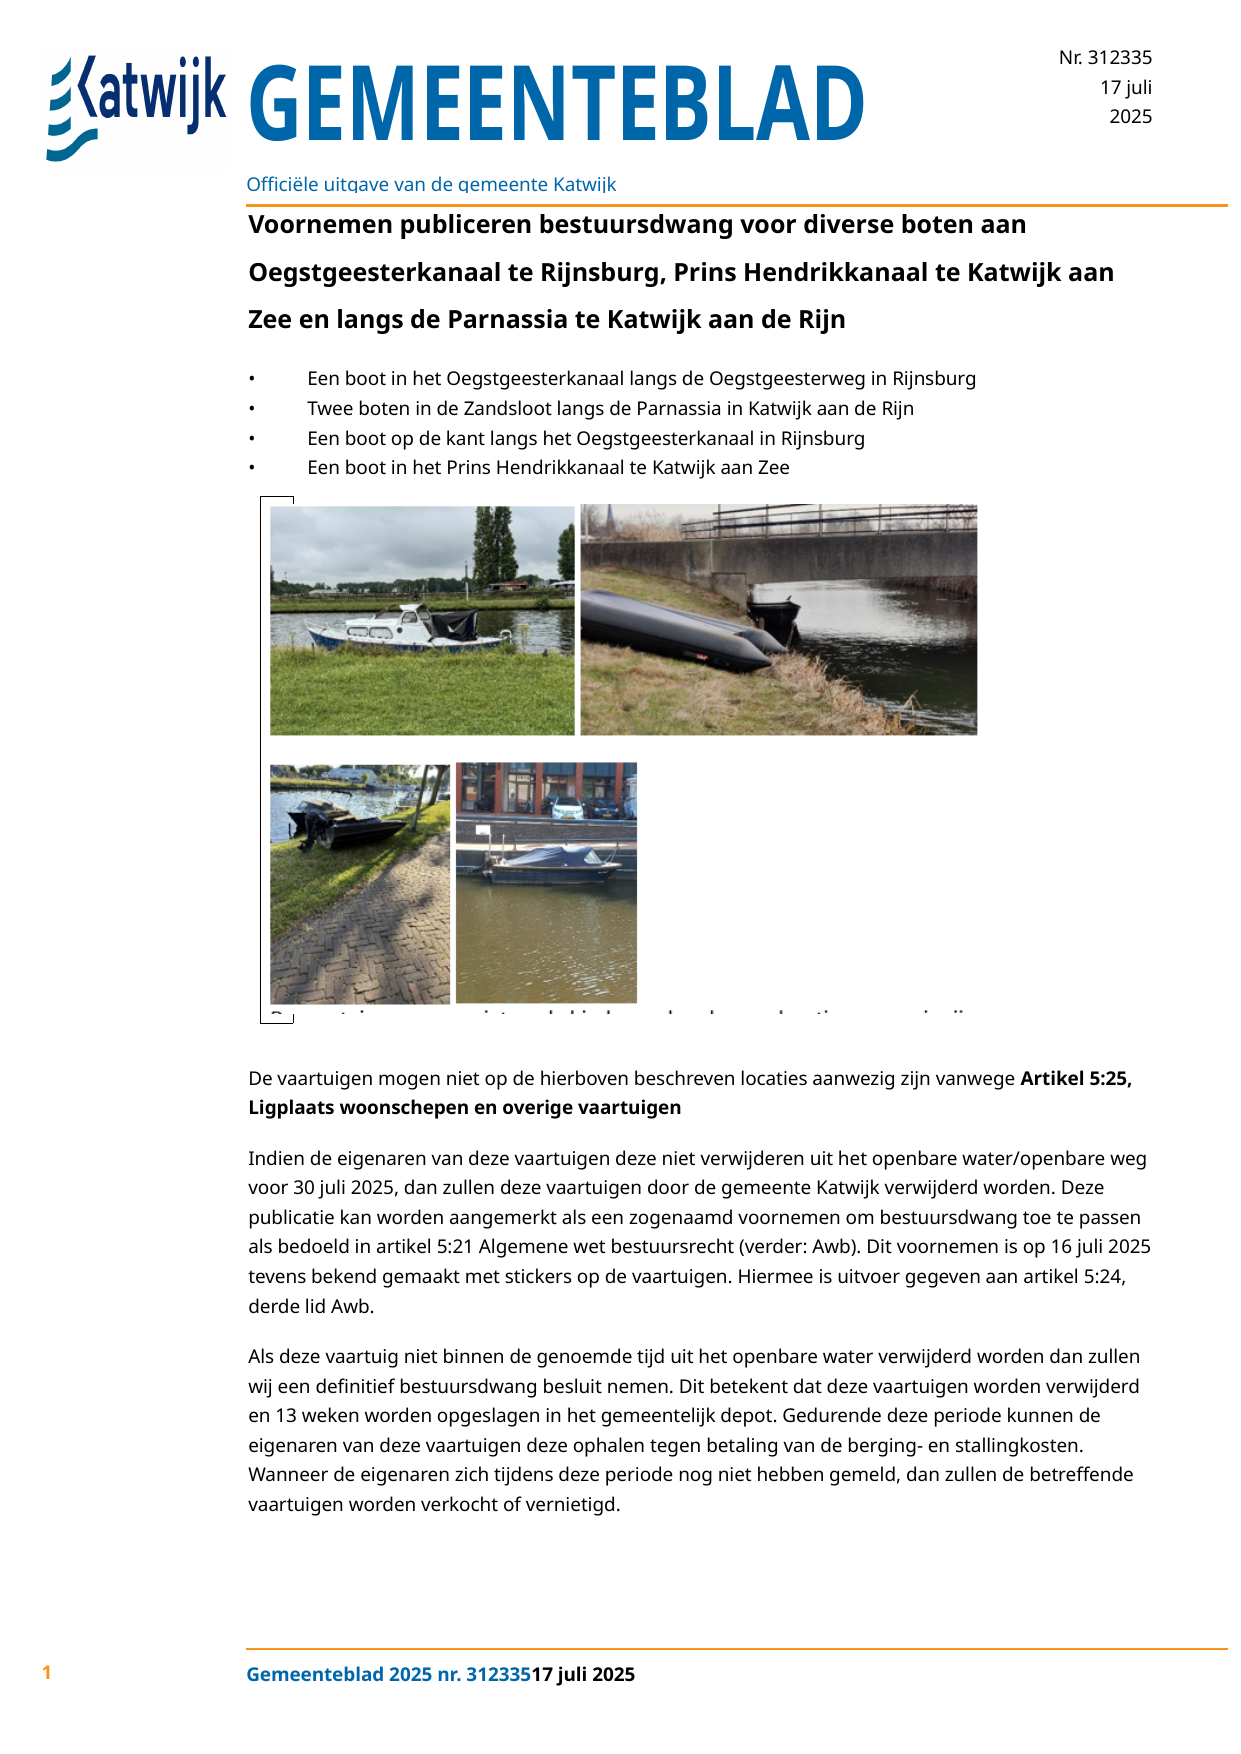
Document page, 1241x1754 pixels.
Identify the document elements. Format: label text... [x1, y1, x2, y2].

text Als deze vaartuig niet binnen de genoemde tijd uit het openbare water verwijderd worden dan zullen wij een definitief bestuursdwang besluit nemen. Dit betekent dat deze vaartuigen worden verwijderd en 13 weken worden opgeslagen in het gemeentelijk depot. Gedurende deze periode kunnen de eigenaren van deze vaartuigen deze ophalen tegen betaling van de berging- en stallingkosten. Wanneer de eigenaren zich tijdens deze periode nog niet hebben gemeld, dan zullen de betreffende vaartuigen worden verkocht of vernietigd. [248, 1343, 1152, 1517]
picture [41, 47, 231, 172]
text Indien de eigenaren van deze vaartuigen deze niet verwijderen uit het openbare water/openbare weg voor 30 juli 2025, dan zullen deze vaartuigen door de gemeente Katwijk verwijderd worden. Deze publicatie kan worden aangemerkt als een zogenaamd voornemen om bestuursdwang toe te passen als bedoeld in artikel 5:21 Algemene wet bestuursrecht (verder: Awb). Dit voornemen is op 16 juli 2025 tevens bekend gemaakt met stickers op de vaartuigen. Hiermee is uitvoer gegeven aan artikel 5:24, derde lid Awb. [248, 1145, 1152, 1318]
list Een boot op de kant langs het Oegstgeesterkanaal in Rijnsburg [248, 425, 1152, 450]
list Twee boten in de Zandsloot langs de Parnassia in Katwijk aan de Rijn [248, 395, 1152, 421]
list Een boot in het Prins Hendrikkanaal te Katwijk aan Zee [248, 454, 1152, 480]
text De vaartuigen mogen niet op de hierboven beschreven locaties aanwezig zijn vanwege Artikel 5:25, Ligplaats woonschepen en overige vaartuigen [248, 1065, 1152, 1120]
list Een boot in het Oegstgeesterkanaal langs de Oegstgeesterweg in Rijnsburg [248, 366, 1152, 391]
text Voornemen publiceren bestuursdwang voor diverse boten aan Oegstgeesterkanaal te Rijnsburg, Prins Hendrikkanaal te Katwijk aan Zee en langs de Parnassia te Katwijk aan de Rijn [248, 207, 1152, 336]
picture [268, 504, 978, 1014]
